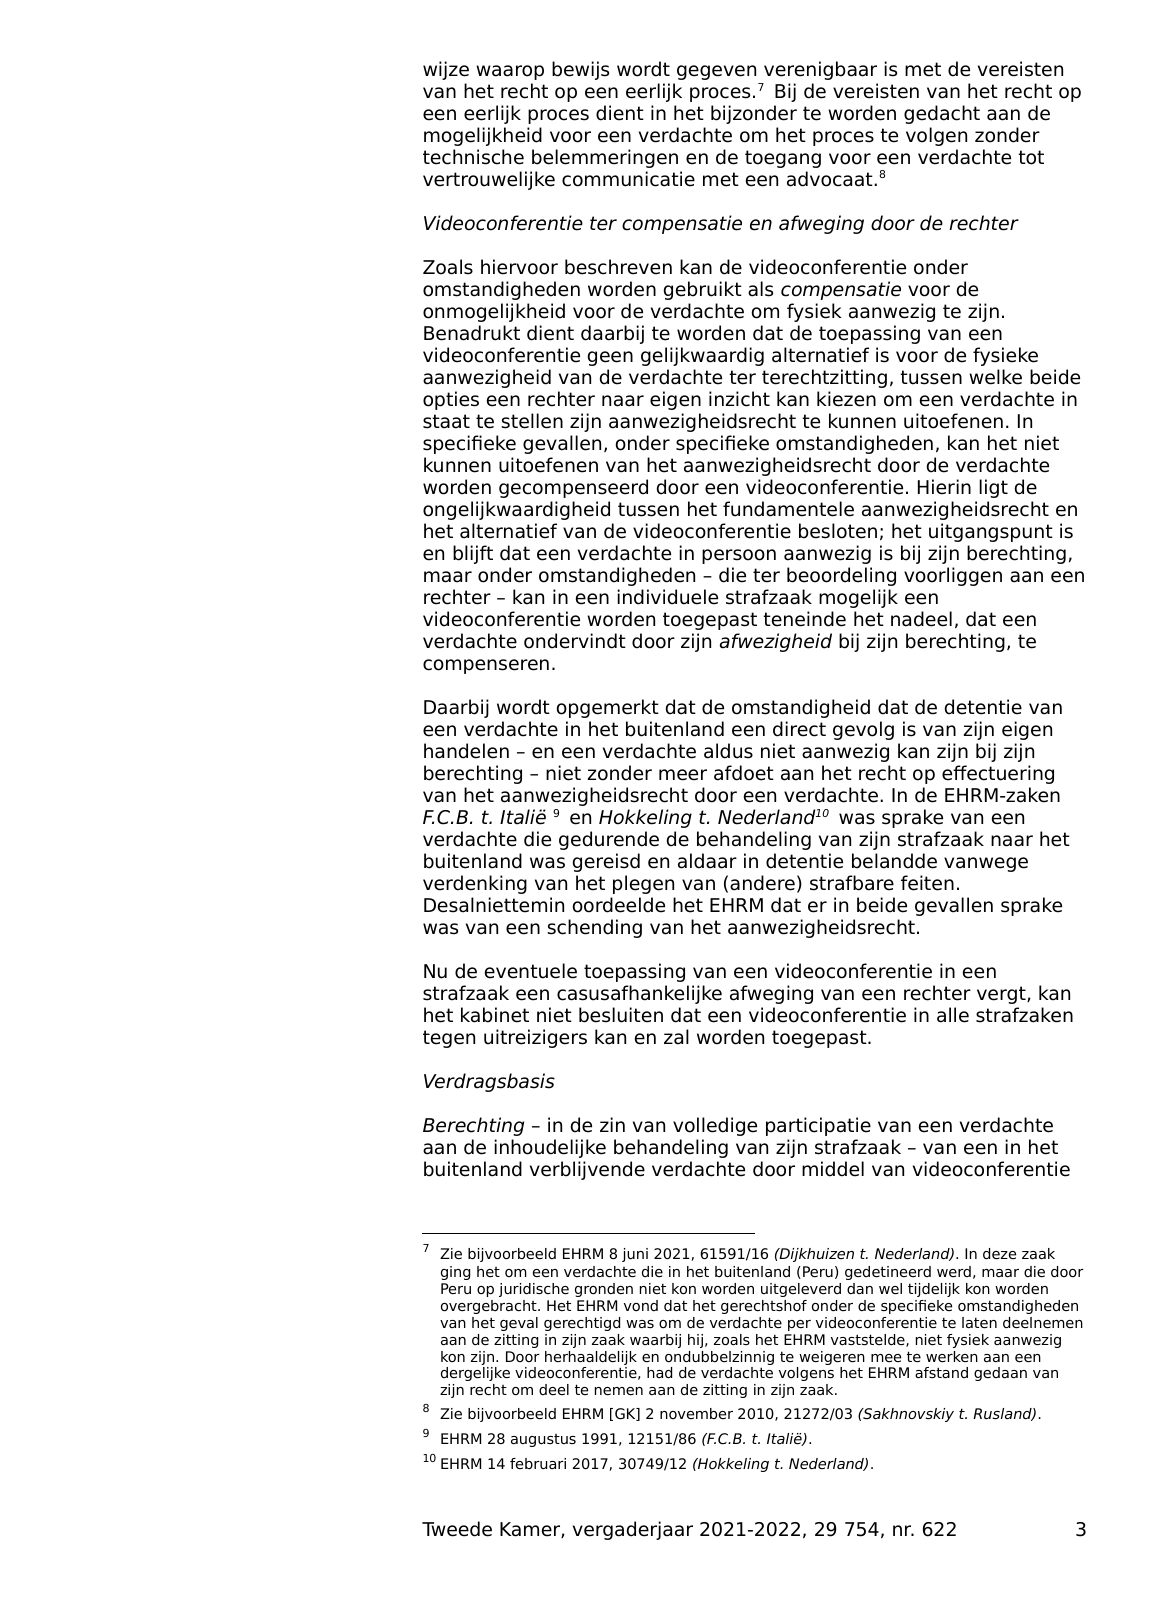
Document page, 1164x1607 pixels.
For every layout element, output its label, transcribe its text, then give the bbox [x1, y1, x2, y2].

subtitle Verdragsbasis [422, 1071, 1087, 1093]
text Daarbij wordt opgemerkt dat de omstandigheid dat de detentie van een verdachte in het buitenland een direct gevolg is van zijn eigen handelen – en een verdachte aldus niet aanwezig kan zijn bij zijn berechting – niet zonder meer afdoet aan het recht op effectuering van het aanwezigheidsrecht door een verdachte. In de EHRM-zaken F.C.B. t. Italië en Hokkeling t. Nederland was sprake van een verdachte die gedurende de behandeling van zijn strafzaak naar het buitenland was gereisd en aldaar in detentie belandde vanwege verdenking van het plegen van (andere) strafbare feiten. Desalniettemin oordeelde het EHRM dat er in beide gevallen sprake was van een schending van het aanwezigheidsrecht. [422, 697, 1087, 939]
text wijze waarop bewijs wordt gegeven verenigbaar is met de vereisten van het recht op een eerlijk proces. Bij de vereisten van het recht op een eerlijk proces dient in het bijzonder te worden gedacht aan de mogelijkheid voor een verdachte om het proces te volgen zonder technische belemmeringen en de toegang voor een verdachte tot vertrouwelijke communicatie met een advocaat. [422, 59, 1087, 191]
text EHRM 14 februari 2017, 30749/12 (Hokkeling t. Nederland). [422, 1452, 1087, 1474]
text Zie bijvoorbeeld EHRM 8 juni 2021, 61591/16 (Dijkhuizen t. Nederland). In deze zaak ging het om een verdachte die in het buitenland (Peru) gedetineerd werd, maar die door Peru op juridische gronden niet kon worden uitgeleverd dan wel tijdelijk kon worden overgebracht. Het EHRM vond dat het gerechtshof onder de specifieke omstandigheden van het geval gerechtigd was om de verdachte per videoconferentie te laten deelnemen aan de zitting in zijn zaak waarbij hij, zoals het EHRM vaststelde, niet fysiek aanwezig kon zijn. Door herhaaldelijk en ondubbelzinnig te weigeren mee te werken aan een dergelijke videoconferentie, had de verdachte volgens het EHRM afstand gedaan van zijn recht om deel te nemen aan de zitting in zijn zaak. [422, 1242, 1087, 1399]
text Zie bijvoorbeeld EHRM [GK] 2 november 2010, 21272/03 (Sakhnovskiy t. Rusland). [422, 1402, 1087, 1424]
text Nu de eventuele toepassing van een videoconferentie in een strafzaak een casusafhankelijke afweging van een rechter vergt, kan het kabinet niet besluiten dat een videoconferentie in alle strafzaken tegen uitreizigers kan en zal worden toegepast. [422, 961, 1087, 1049]
subtitle Videoconferentie ter compensatie en afweging door de rechter [422, 213, 1087, 235]
text Berechting – in de zin van volledige participatie van een verdachte aan de inhoudelijke behandeling van zijn strafzaak – van een in het buitenland verblijvende verdachte door middel van videoconferentie [422, 1115, 1087, 1181]
text EHRM 28 augustus 1991, 12151/86 (F.C.B. t. Italië). [422, 1427, 1087, 1449]
text Zoals hiervoor beschreven kan de videoconferentie onder omstandigheden worden gebruikt als compensatie voor de onmogelijkheid voor de verdachte om fysiek aanwezig te zijn. Benadrukt dient daarbij te worden dat de toepassing van een videoconferentie geen gelijkwaardig alternatief is voor de fysieke aanwezigheid van de verdachte ter terechtzitting, tussen welke beide opties een rechter naar eigen inzicht kan kiezen om een verdachte in staat te stellen zijn aanwezigheidsrecht te kunnen uitoefenen. In specifieke gevallen, onder specifieke omstandigheden, kan het niet kunnen uitoefenen van het aanwezigheidsrecht door de verdachte worden gecompenseerd door een videoconferentie. Hierin ligt de ongelijkwaardigheid tussen het fundamentele aanwezigheidsrecht en het alternatief van de videoconferentie besloten; het uitgangspunt is en blijft dat een verdachte in persoon aanwezig is bij zijn berechting, maar onder omstandigheden – die ter beoordeling voorliggen aan een rechter – kan in een individuele strafzaak mogelijk een videoconferentie worden toegepast teneinde het nadeel, dat een verdachte ondervindt door zijn afwezigheid bij zijn berechting, te compenseren. [422, 257, 1087, 675]
